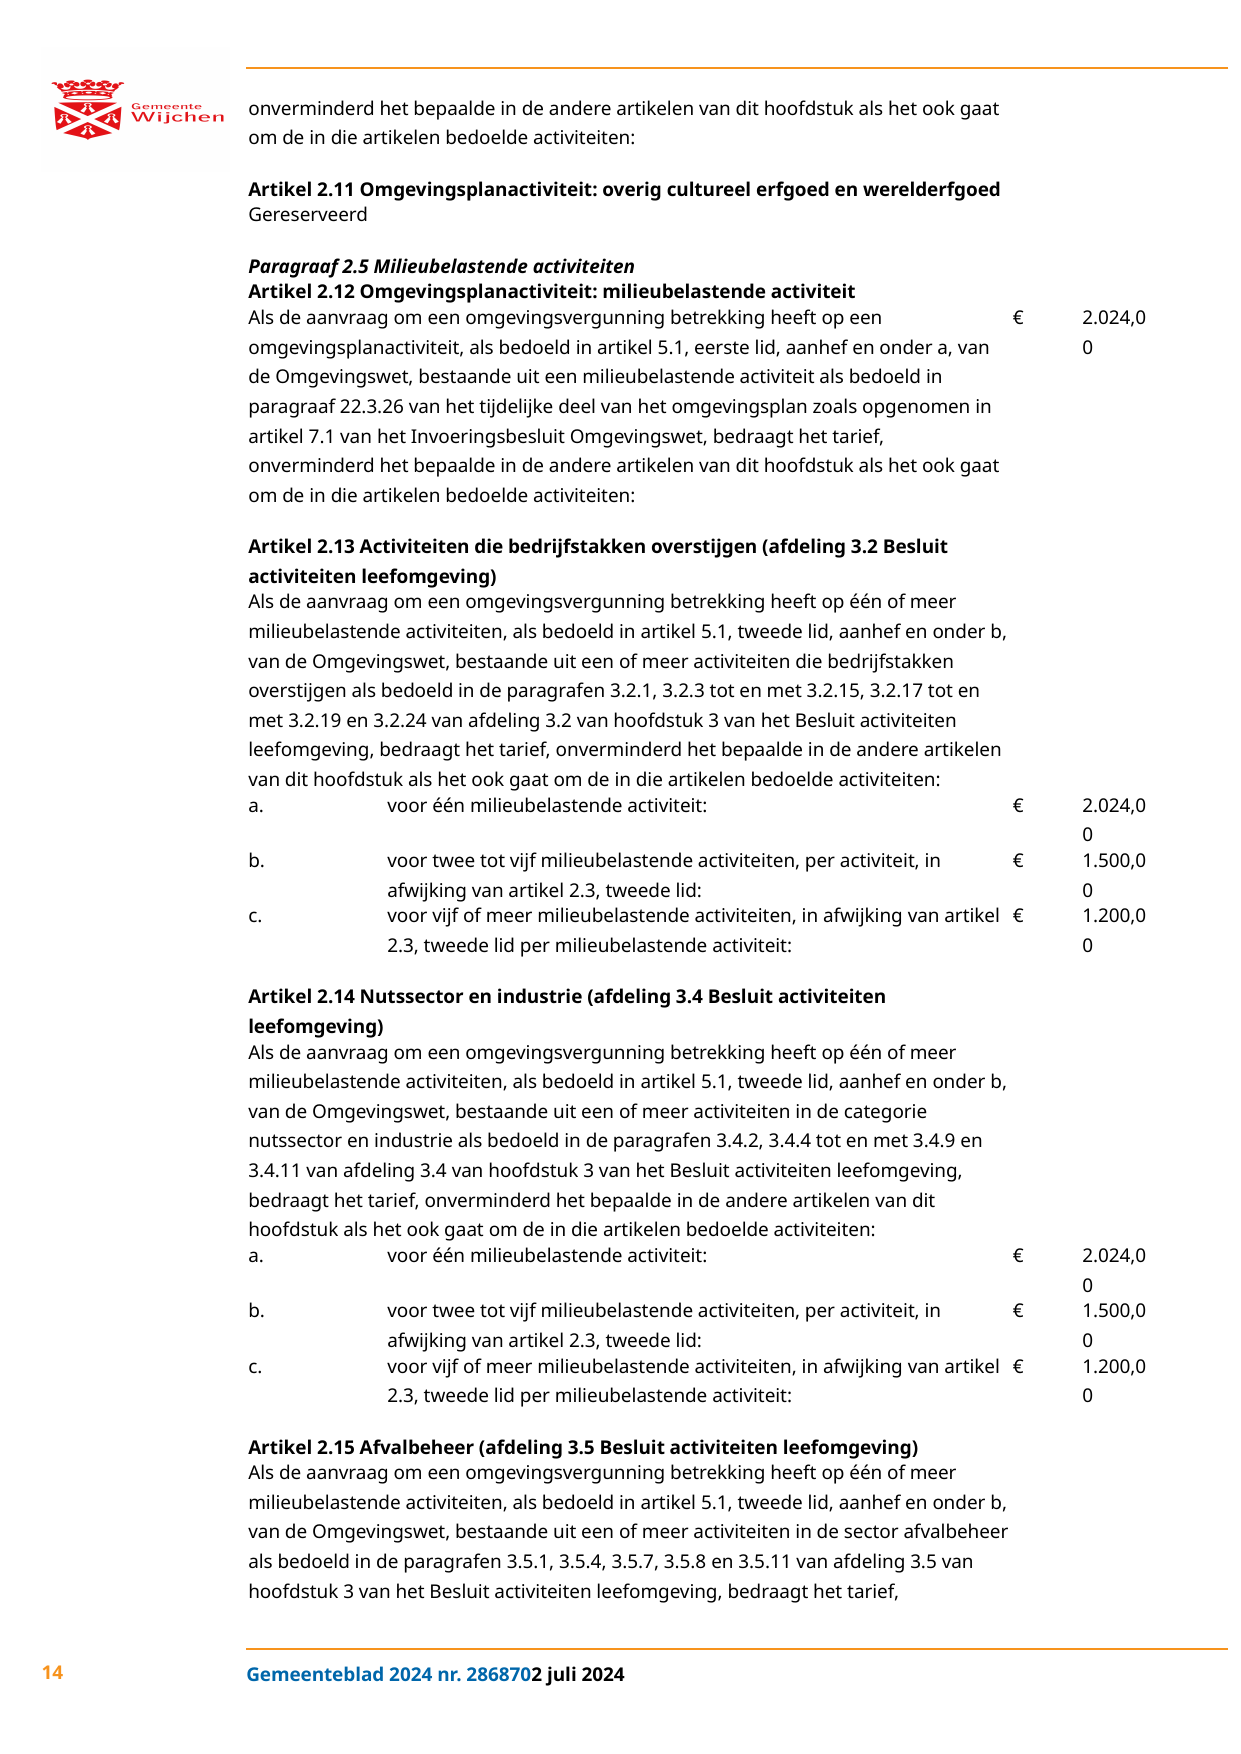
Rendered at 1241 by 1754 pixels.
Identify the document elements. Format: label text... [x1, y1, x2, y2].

table_cell voor één milieubelastende activiteit: [387, 1242, 1013, 1297]
table_cell Als de aanvraag om een omgevingsvergunning betrekking heeft op één of meer milieubelastende activiteiten, als bedoeld in artikel 5.1, tweede lid, aanhef en onder b, van de Omgevingswet, bestaande uit een of meer activiteiten die bedrijfstakken overstijgen als bedoeld in de paragrafen 3.2.1, 3.2.3 tot en met 3.2.15, 3.2.17 tot en met 3.2.19 en 3.2.24 van afdeling 3.2 van hoofdstuk 3 van het Besluit activiteiten leefomgeving, bedraagt het tarief, onverminderd het bepaalde in de andere artikelen van dit hoofdstuk als het ook gaat om de in die artikelen bedoelde activiteiten: [248, 589, 1013, 792]
table_cell [1013, 508, 1082, 533]
table_cell Als de aanvraag om een omgevingsvergunning betrekking heeft op één of meer milieubelastende activiteiten, als bedoeld in artikel 5.1, tweede lid, aanhef en onder b, van de Omgevingswet, bestaande uit een of meer activiteiten in de categorie nutssector en industrie als bedoeld in de paragrafen 3.4.2, 3.4.4 tot en met 3.4.9 en 3.4.11 van afdeling 3.4 van hoofdstuk 3 van het Besluit activiteiten leefomgeving, bedraagt het tarief, onverminderd het bepaalde in de andere artikelen van dit hoofdstuk als het ook gaat om de in die artikelen bedoelde activiteiten: [248, 1039, 1013, 1242]
table_cell c. [248, 1353, 387, 1408]
table_cell Artikel 2.13 Activiteiten die bedrijfstakken overstijgen (afdeling 3.2 Besluit activiteiten leefomgeving) [248, 534, 1013, 589]
table_cell [248, 508, 387, 533]
table_cell [1013, 1039, 1082, 1242]
table_cell Artikel 2.11 Omgevingsplanactiviteit: overig cultureel erfgoed en werelderfgoed [248, 176, 1013, 202]
table_cell [1082, 1039, 1152, 1242]
table_cell onverminderd het bepaalde in de andere artikelen van dit hoofdstuk als het ook gaat om de in die artikelen bedoelde activiteiten: [248, 95, 1013, 150]
table_cell [1082, 227, 1152, 253]
table_cell [1082, 508, 1152, 533]
table_cell [1082, 1460, 1152, 1604]
table_cell a. [248, 792, 387, 847]
table_cell Artikel 2.12 Omgevingsplanactiviteit: milieubelastende activiteit [248, 279, 1013, 304]
table_cell Artikel 2.15 Afvalbeheer (afdeling 3.5 Besluit activiteiten leefomgeving) [248, 1434, 1013, 1459]
table_cell [1082, 150, 1152, 176]
table_cell c. [248, 903, 387, 958]
table_cell voor vijf of meer milieubelastende activiteiten, in afwijking van artikel 2.3, tweede lid per milieubelastende activiteit: [387, 1353, 1013, 1408]
table_cell [456, 1408, 1013, 1434]
table_cell [248, 227, 387, 253]
table_cell € [1013, 1242, 1082, 1297]
table_cell 2.024,00 [1082, 792, 1152, 847]
table_cell 2.024,00 [1082, 1242, 1152, 1297]
table_cell voor vijf of meer milieubelastende activiteiten, in afwijking van artikel 2.3, tweede lid per milieubelastende activiteit: [387, 903, 1013, 958]
table_cell [1013, 1460, 1082, 1604]
table_cell [1013, 984, 1082, 1039]
table_cell € [1013, 903, 1082, 958]
table_cell Als de aanvraag om een omgevingsvergunning betrekking heeft op één of meer milieubelastende activiteiten, als bedoeld in artikel 5.1, tweede lid, aanhef en onder b, van de Omgevingswet, bestaande uit een of meer activiteiten in de sector afvalbeheer als bedoeld in de paragrafen 3.5.1, 3.5.4, 3.5.7, 3.5.8 en 3.5.11 van afdeling 3.5 van hoofdstuk 3 van het Besluit activiteiten leefomgeving, bedraagt het tarief, [248, 1460, 1013, 1604]
table_cell [387, 150, 456, 176]
table_cell [1082, 279, 1152, 304]
table_cell [1013, 202, 1082, 227]
table_cell [1082, 1408, 1152, 1434]
table_cell [1013, 253, 1082, 279]
table_cell [1013, 150, 1082, 176]
table_cell a. [248, 1242, 387, 1297]
table_cell € [1013, 305, 1082, 508]
table_cell [387, 508, 456, 533]
table_cell Paragraaf 2.5 Milieubelastende activiteiten [248, 253, 1013, 279]
table_cell voor twee tot vijf milieubelastende activiteiten, per activiteit, in afwijking van artikel 2.3, tweede lid: [387, 847, 1013, 903]
table_cell [1082, 984, 1152, 1039]
table_cell [456, 227, 1013, 253]
table_cell [1082, 202, 1152, 227]
table_cell Artikel 2.14 Nutssector en industrie (afdeling 3.4 Besluit activiteiten leefomgeving) [248, 984, 1013, 1039]
table_cell [1082, 589, 1152, 792]
table_cell [1082, 176, 1152, 202]
table_cell voor twee tot vijf milieubelastende activiteiten, per activiteit, in afwijking van artikel 2.3, tweede lid: [387, 1298, 1013, 1353]
table_cell 1.200,00 [1082, 1353, 1152, 1408]
table_cell voor één milieubelastende activiteit: [387, 792, 1013, 847]
table_cell 1.200,00 [1082, 903, 1152, 958]
table_cell [1082, 95, 1152, 150]
table_cell € [1013, 1353, 1082, 1408]
table_cell 1.500,00 [1082, 1298, 1152, 1353]
table_cell [248, 958, 387, 984]
table_cell [456, 958, 1013, 984]
table_cell [1013, 534, 1082, 589]
table_cell [1082, 253, 1152, 279]
table_cell 1.500,00 [1082, 847, 1152, 903]
table_cell [456, 150, 1013, 176]
table_cell [387, 227, 456, 253]
table_cell [456, 508, 1013, 533]
table_cell [1013, 279, 1082, 304]
table_cell € [1013, 792, 1082, 847]
table_cell € [1013, 847, 1082, 903]
table_cell [1082, 958, 1152, 984]
table_cell [1013, 176, 1082, 202]
table_cell 2.024,00 [1082, 305, 1152, 508]
table_cell [1082, 534, 1152, 589]
table_cell b. [248, 1298, 387, 1353]
table_cell [1013, 95, 1082, 150]
table_cell [1013, 1434, 1082, 1459]
table_cell [1013, 589, 1082, 792]
table_cell € [1013, 1298, 1082, 1353]
table_cell [1013, 227, 1082, 253]
table_cell b. [248, 847, 387, 903]
table_cell [387, 1408, 456, 1434]
table_cell [1013, 1408, 1082, 1434]
table_cell [387, 958, 456, 984]
table_cell [248, 1408, 387, 1434]
table_cell [1013, 958, 1082, 984]
table_cell Gereserveerd [248, 202, 1013, 227]
table_cell Als de aanvraag om een omgevingsvergunning betrekking heeft op een omgevingsplanactiviteit, als bedoeld in artikel 5.1, eerste lid, aanhef en onder a, van de Omgevingswet, bestaande uit een milieubelastende activiteit als bedoeld in paragraaf 22.3.26 van het tijdelijke deel van het omgevingsplan zoals opgenomen in artikel 7.1 van het Invoeringsbesluit Omgevingswet, bedraagt het tarief, onverminderd het bepaalde in de andere artikelen van dit hoofdstuk als het ook gaat om de in die artikelen bedoelde activiteiten: [248, 305, 1013, 508]
picture [41, 47, 231, 172]
table_cell [1082, 1434, 1152, 1459]
table_cell [248, 150, 387, 176]
